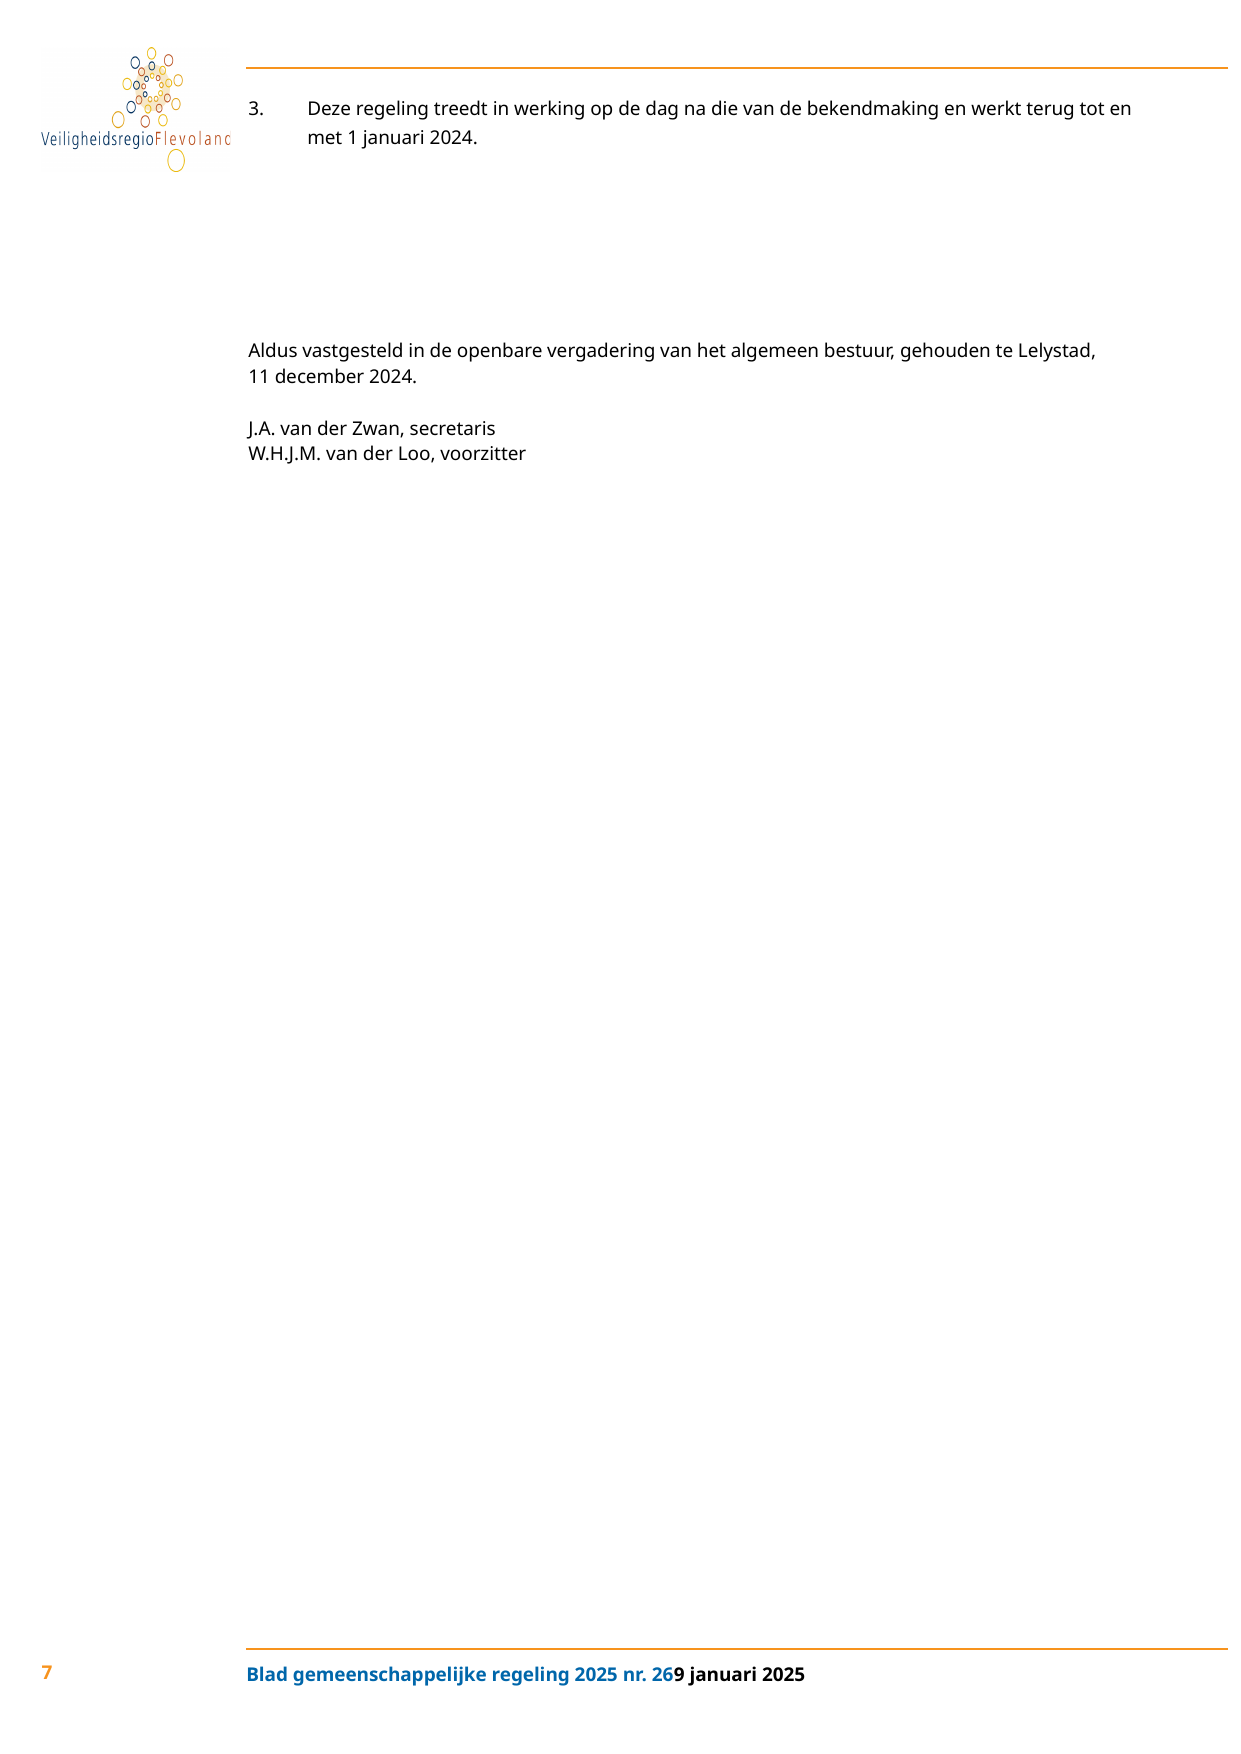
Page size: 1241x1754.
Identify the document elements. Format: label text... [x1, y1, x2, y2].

list Deze regeling treedt in werking op de dag na die van de bekendmaking en werkt terug tot en met 1 januari 2024. [248, 95, 1152, 150]
text W.H.J.M. van der Loo, voorzitter [248, 441, 1152, 466]
text Aldus vastgesteld in de openbare vergadering van het algemeen bestuur, gehouden te Lelystad, [248, 338, 1152, 363]
text 11 december 2024. [248, 363, 1152, 389]
picture [41, 47, 231, 172]
text J.A. van der Zwan, secretaris [248, 415, 1152, 441]
